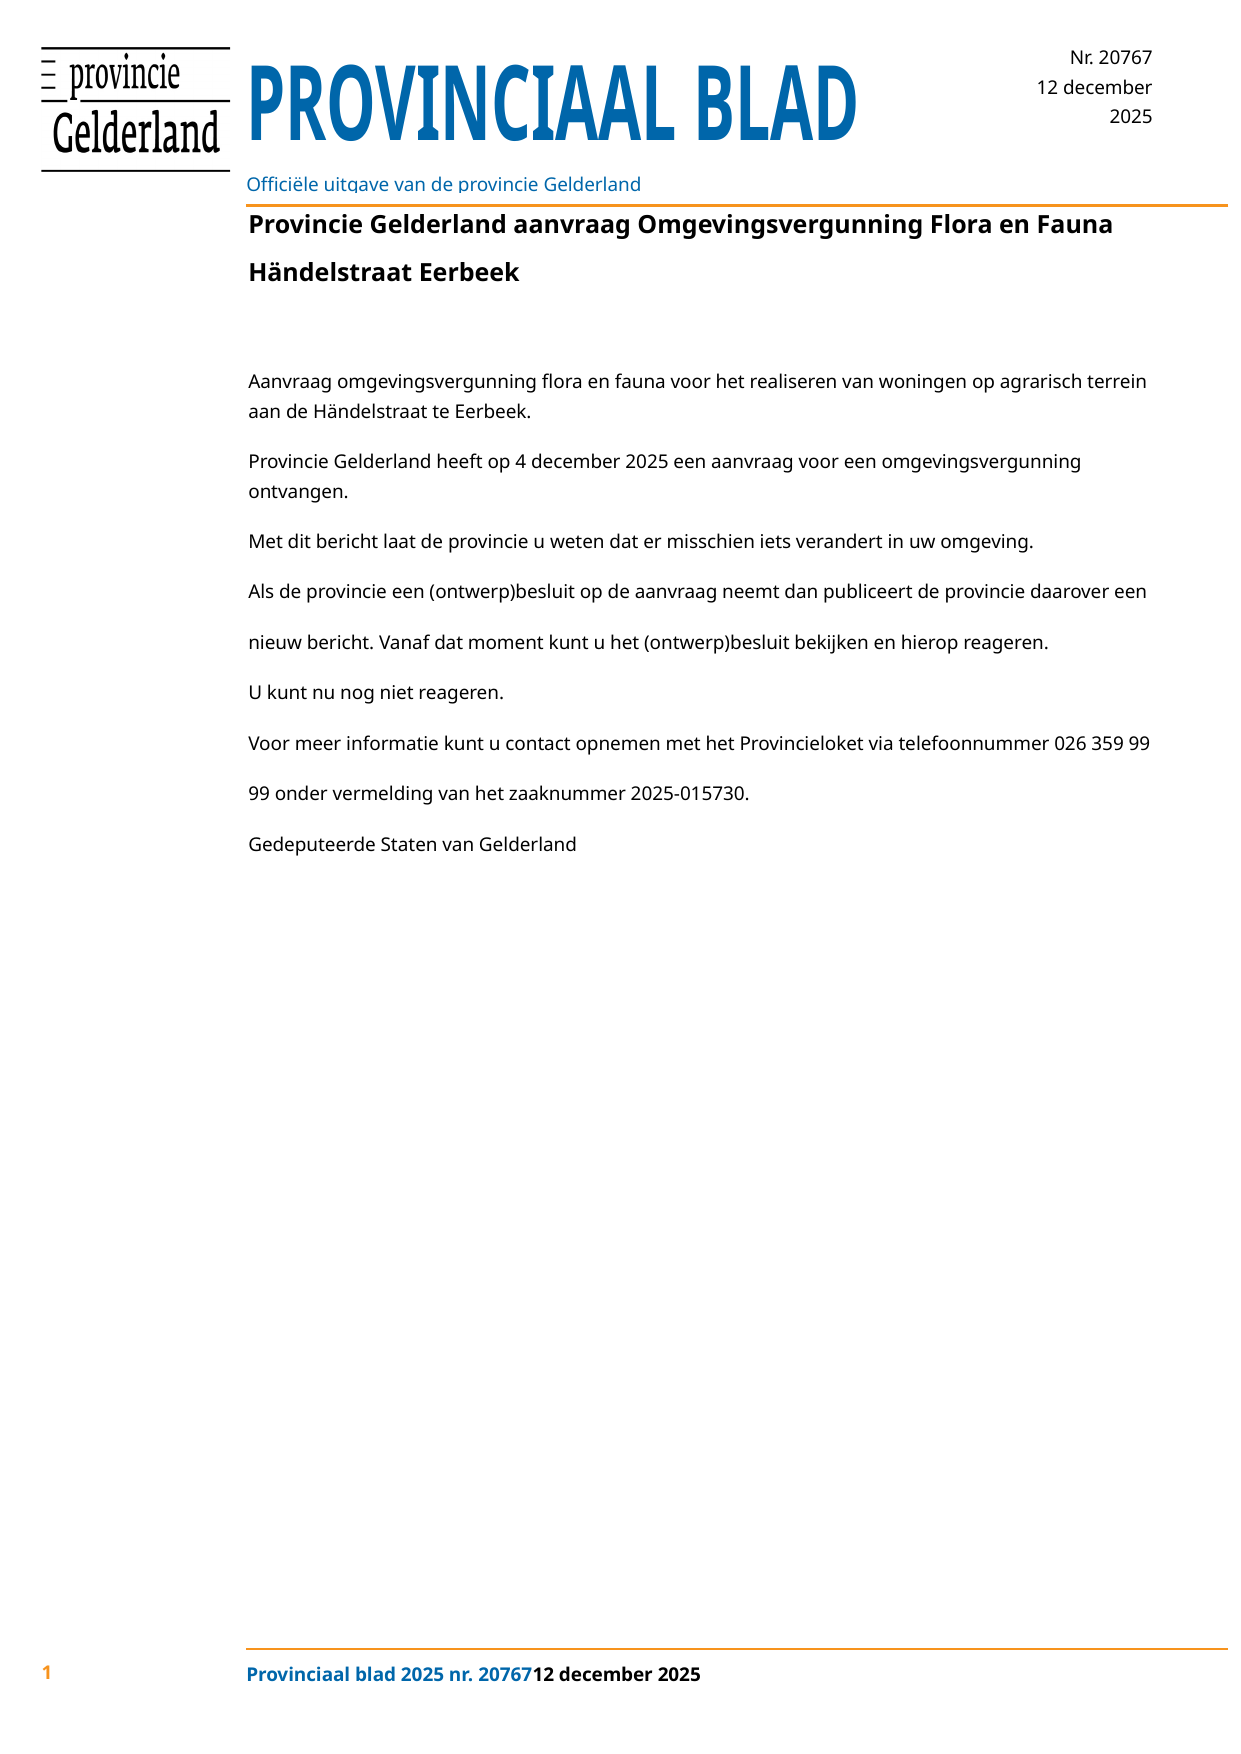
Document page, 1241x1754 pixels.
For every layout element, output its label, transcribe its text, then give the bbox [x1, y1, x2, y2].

picture [41, 47, 231, 172]
text U kunt nu nog niet reageren. [248, 679, 1152, 705]
text 99 onder vermelding van het zaaknummer 2025-015730. [248, 780, 1152, 806]
text Aanvraag omgevingsvergunning flora en fauna voor het realiseren van woningen op agrarisch terrein aan de Händelstraat te Eerbeek. [248, 368, 1152, 424]
text Als de provincie een (ontwerp)besluit op de aanvraag neemt dan publiceert de provincie daarover een [248, 579, 1152, 604]
text Voor meer informatie kunt u contact opnemen met het Provincieloket via telefoonnummer 026 359 99 [248, 730, 1152, 756]
text Provincie Gelderland heeft op 4 december 2025 een aanvraag voor een omgevingsvergunning ontvangen. [248, 448, 1152, 504]
text Provincie Gelderland aanvraag Omgevingsvergunning Flora en Fauna Händelstraat Eerbeek [248, 207, 1152, 288]
text nieuw bericht. Vanaf dat moment kunt u het (ontwerp)besluit bekijken en hierop reageren. [248, 629, 1152, 655]
text Gedeputeerde Staten van Gelderland [248, 831, 1152, 857]
text Met dit bericht laat de provincie u weten dat er misschien iets verandert in uw omgeving. [248, 528, 1152, 554]
